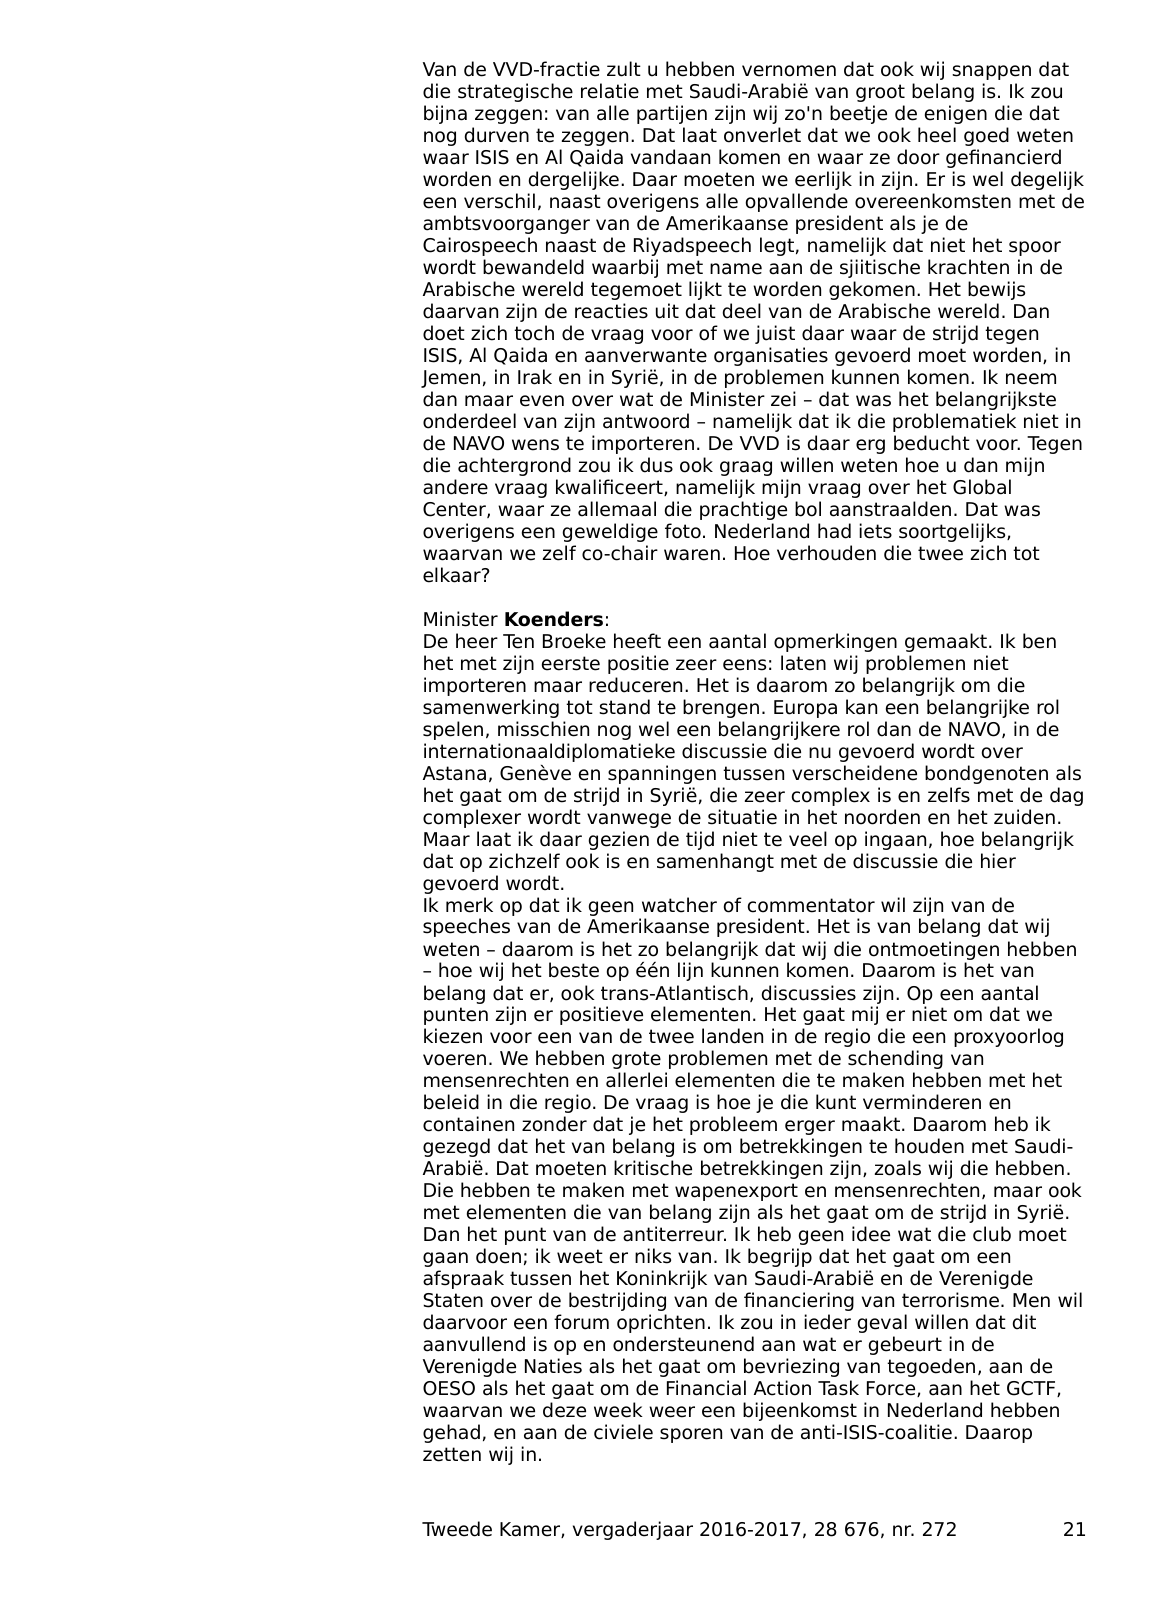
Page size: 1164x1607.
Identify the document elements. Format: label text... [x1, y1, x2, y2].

text Ik merk op dat ik geen watcher of commentator wil zijn van de speeches van de Amerikaanse president. Het is van belang dat wij weten – daarom is het zo belangrijk dat wij die ontmoetingen hebben – hoe wij het beste op één lijn kunnen komen. Daarom is het van belang dat er, ook trans-Atlantisch, discussies zijn. Op een aantal punten zijn er positieve elementen. Het gaat mij er niet om dat we kiezen voor een van de twee landen in de regio die een proxyoorlog voeren. We hebben grote problemen met de schending van mensenrechten en allerlei elementen die te maken hebben met het beleid in die regio. De vraag is hoe je die kunt verminderen en containen zonder dat je het probleem erger maakt. Daarom heb ik gezegd dat het van belang is om betrekkingen te houden met Saudi-Arabië. Dat moeten kritische betrekkingen zijn, zoals wij die hebben. Die hebben te maken met wapenexport en mensenrechten, maar ook met elementen die van belang zijn als het gaat om de strijd in Syrië. [422, 894, 1087, 1224]
text Van de VVD-fractie zult u hebben vernomen dat ook wij snappen dat die strategische relatie met Saudi-Arabië van groot belang is. Ik zou bijna zeggen: van alle partijen zijn wij zo'n beetje de enigen die dat nog durven te zeggen. Dat laat onverlet dat we ook heel goed weten waar ISIS en Al Qaida vandaan komen en waar ze door gefinancierd worden en dergelijke. Daar moeten we eerlijk in zijn. Er is wel degelijk een verschil, naast overigens alle opvallende overeenkomsten met de ambtsvoorganger van de Amerikaanse president als je de Cairospeech naast de Riyadspeech legt, namelijk dat niet het spoor wordt bewandeld waarbij met name aan de sjiitische krachten in de Arabische wereld tegemoet lijkt te worden gekomen. Het bewijs daarvan zijn de reacties uit dat deel van de Arabische wereld. Dan doet zich toch de vraag voor of we juist daar waar de strijd tegen ISIS, Al Qaida en aanverwante organisaties gevoerd moet worden, in Jemen, in Irak en in Syrië, in de problemen kunnen komen. Ik neem dan maar even over wat de Minister zei – dat was het belangrijkste onderdeel van zijn antwoord – namelijk dat ik die problematiek niet in de NAVO wens te importeren. De VVD is daar erg beducht voor. Tegen die achtergrond zou ik dus ook graag willen weten hoe u dan mijn andere vraag kwalificeert, namelijk mijn vraag over het Global Center, waar ze allemaal die prachtige bol aanstraalden. Dat was overigens een geweldige foto. Nederland had iets soortgelijks, waarvan we zelf co-chair waren. Hoe verhouden die twee zich tot elkaar? [422, 59, 1087, 587]
text Dan het punt van de antiterreur. Ik heb geen idee wat die club moet gaan doen; ik weet er niks van. Ik begrijp dat het gaat om een afspraak tussen het Koninkrijk van Saudi-Arabië en de Verenigde Staten over de bestrijding van de financiering van terrorisme. Men wil daarvoor een forum oprichten. Ik zou in ieder geval willen dat dit aanvullend is op en ondersteunend aan wat er gebeurt in de Verenigde Naties als het gaat om bevriezing van tegoeden, aan de OESO als het gaat om de Financial Action Task Force, aan het GCTF, waarvan we deze week weer een bijeenkomst in Nederland hebben gehad, en aan de civiele sporen van de anti-ISIS-coalitie. Daarop zetten wij in. [422, 1224, 1087, 1466]
text De heer Ten Broeke heeft een aantal opmerkingen gemaakt. Ik ben het met zijn eerste positie zeer eens: laten wij problemen niet importeren maar reduceren. Het is daarom zo belangrijk om die samenwerking tot stand te brengen. Europa kan een belangrijke rol spelen, misschien nog wel een belangrijkere rol dan de NAVO, in de internationaaldiplomatieke discussie die nu gevoerd wordt over Astana, Genève en spanningen tussen verscheidene bondgenoten als het gaat om de strijd in Syrië, die zeer complex is en zelfs met de dag complexer wordt vanwege de situatie in het noorden en het zuiden. Maar laat ik daar gezien de tijd niet te veel op ingaan, hoe belangrijk dat op zichzelf ook is en samenhangt met de discussie die hier gevoerd wordt. [422, 631, 1087, 894]
text Minister Koenders: [422, 609, 1087, 631]
